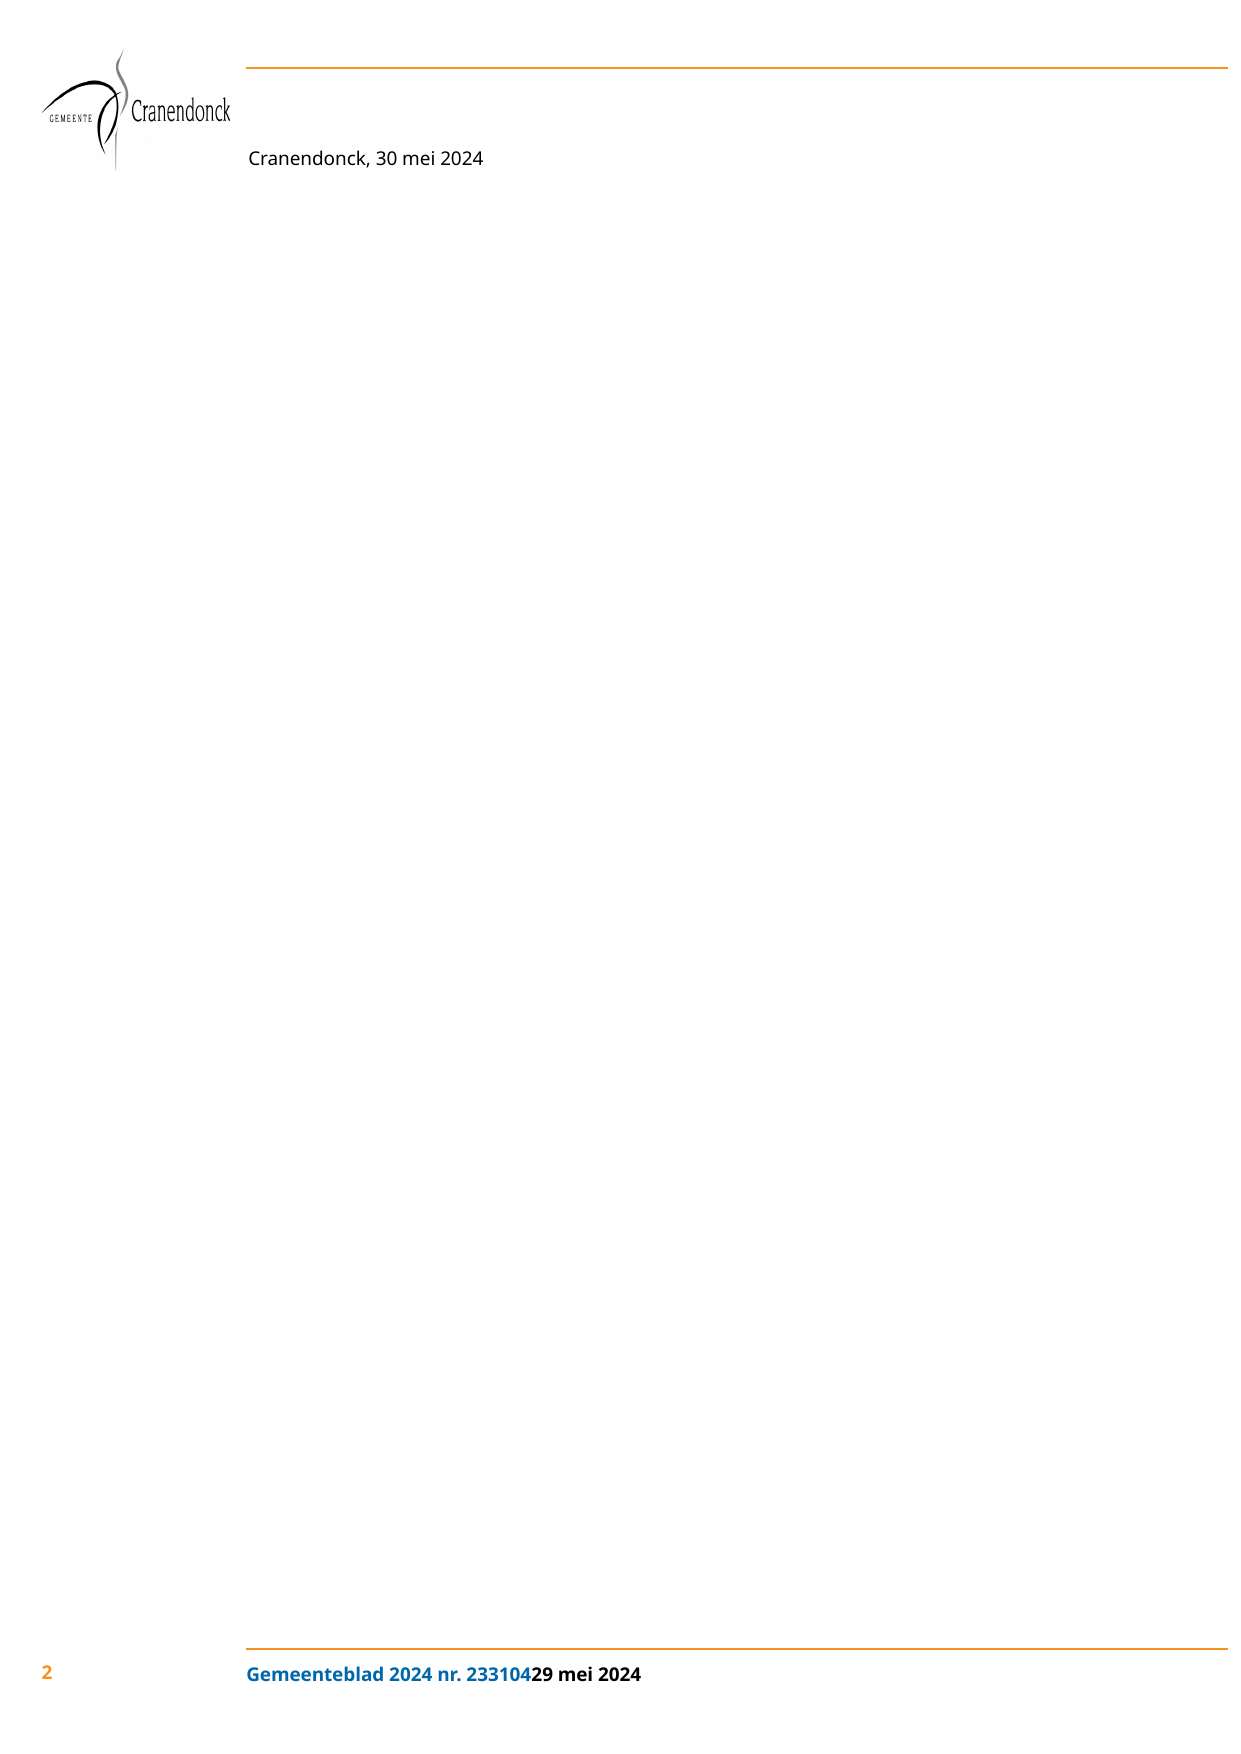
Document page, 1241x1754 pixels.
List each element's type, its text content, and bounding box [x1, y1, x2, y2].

text Cranendonck, 30 mei 2024 [248, 145, 1152, 171]
picture [41, 47, 231, 172]
